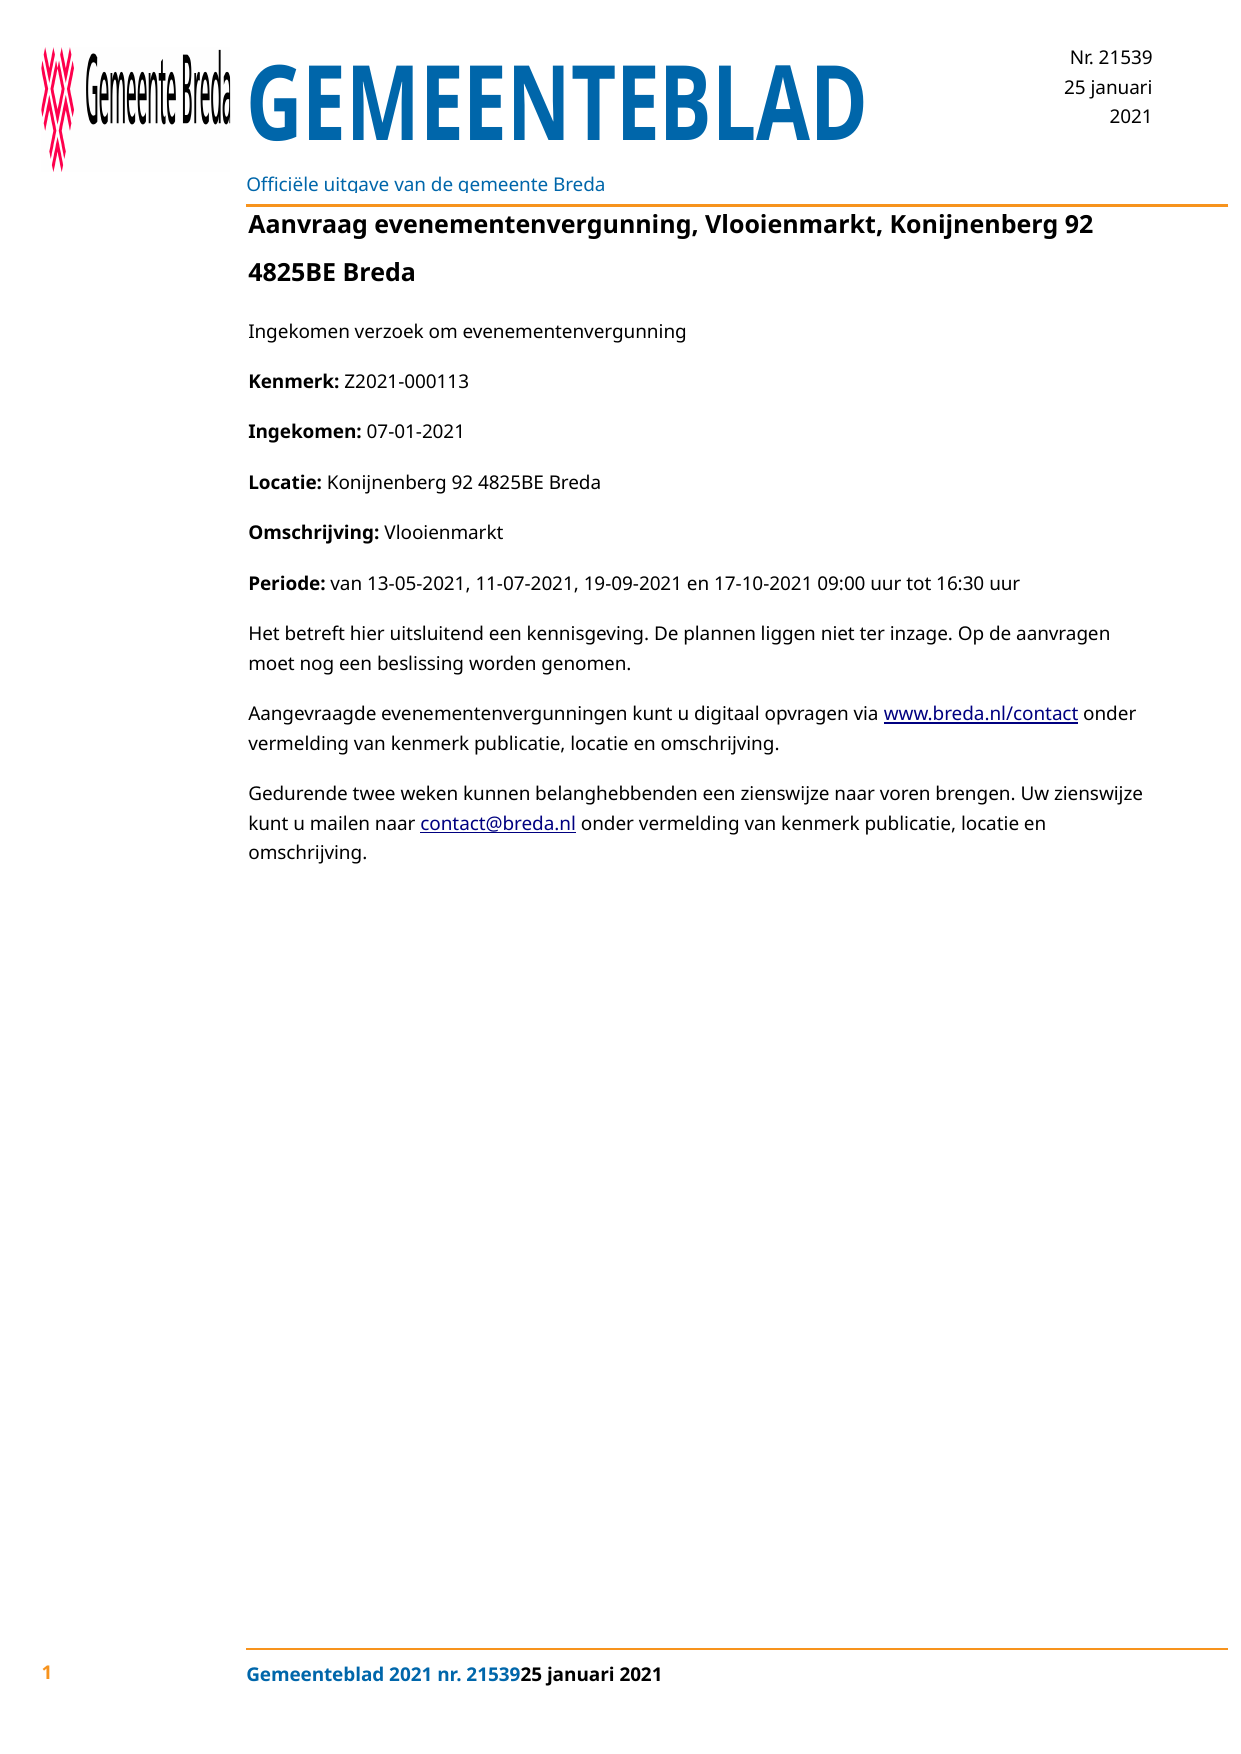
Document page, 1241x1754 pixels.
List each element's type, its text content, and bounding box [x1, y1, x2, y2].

text Gedurende twee weken kunnen belanghebbenden een zienswijze naar voren brengen. Uw zienswijze kunt u mailen naar contact@breda.nl onder vermelding van kenmerk publicatie, locatie en omschrijving. [248, 780, 1152, 865]
text Het betreft hier uitsluitend een kennisgeving. De plannen liggen niet ter inzage. Op de aanvragen moet nog een beslissing worden genomen. [248, 620, 1152, 676]
picture [41, 47, 231, 172]
text Aangevraagde evenementenvergunningen kunt u digitaal opvragen via www.breda.nl/contact onder vermelding van kenmerk publicatie, locatie en omschrijving. [248, 700, 1152, 756]
text Locatie: Konijnenberg 92 4825BE Breda [248, 469, 1152, 495]
text Ingekomen verzoek om evenementenvergunning [248, 318, 1152, 344]
text Aanvraag evenementenvergunning, Vlooienmarkt, Konijnenberg 92 4825BE Breda [248, 207, 1152, 288]
text Ingekomen: 07-01-2021 [248, 419, 1152, 444]
text Kenmerk: Z2021-000113 [248, 368, 1152, 394]
text Periode: van 13-05-2021, 11-07-2021, 19-09-2021 en 17-10-2021 09:00 uur tot 16:30 uur [248, 570, 1152, 596]
text Omschrijving: Vlooienmarkt [248, 519, 1152, 545]
